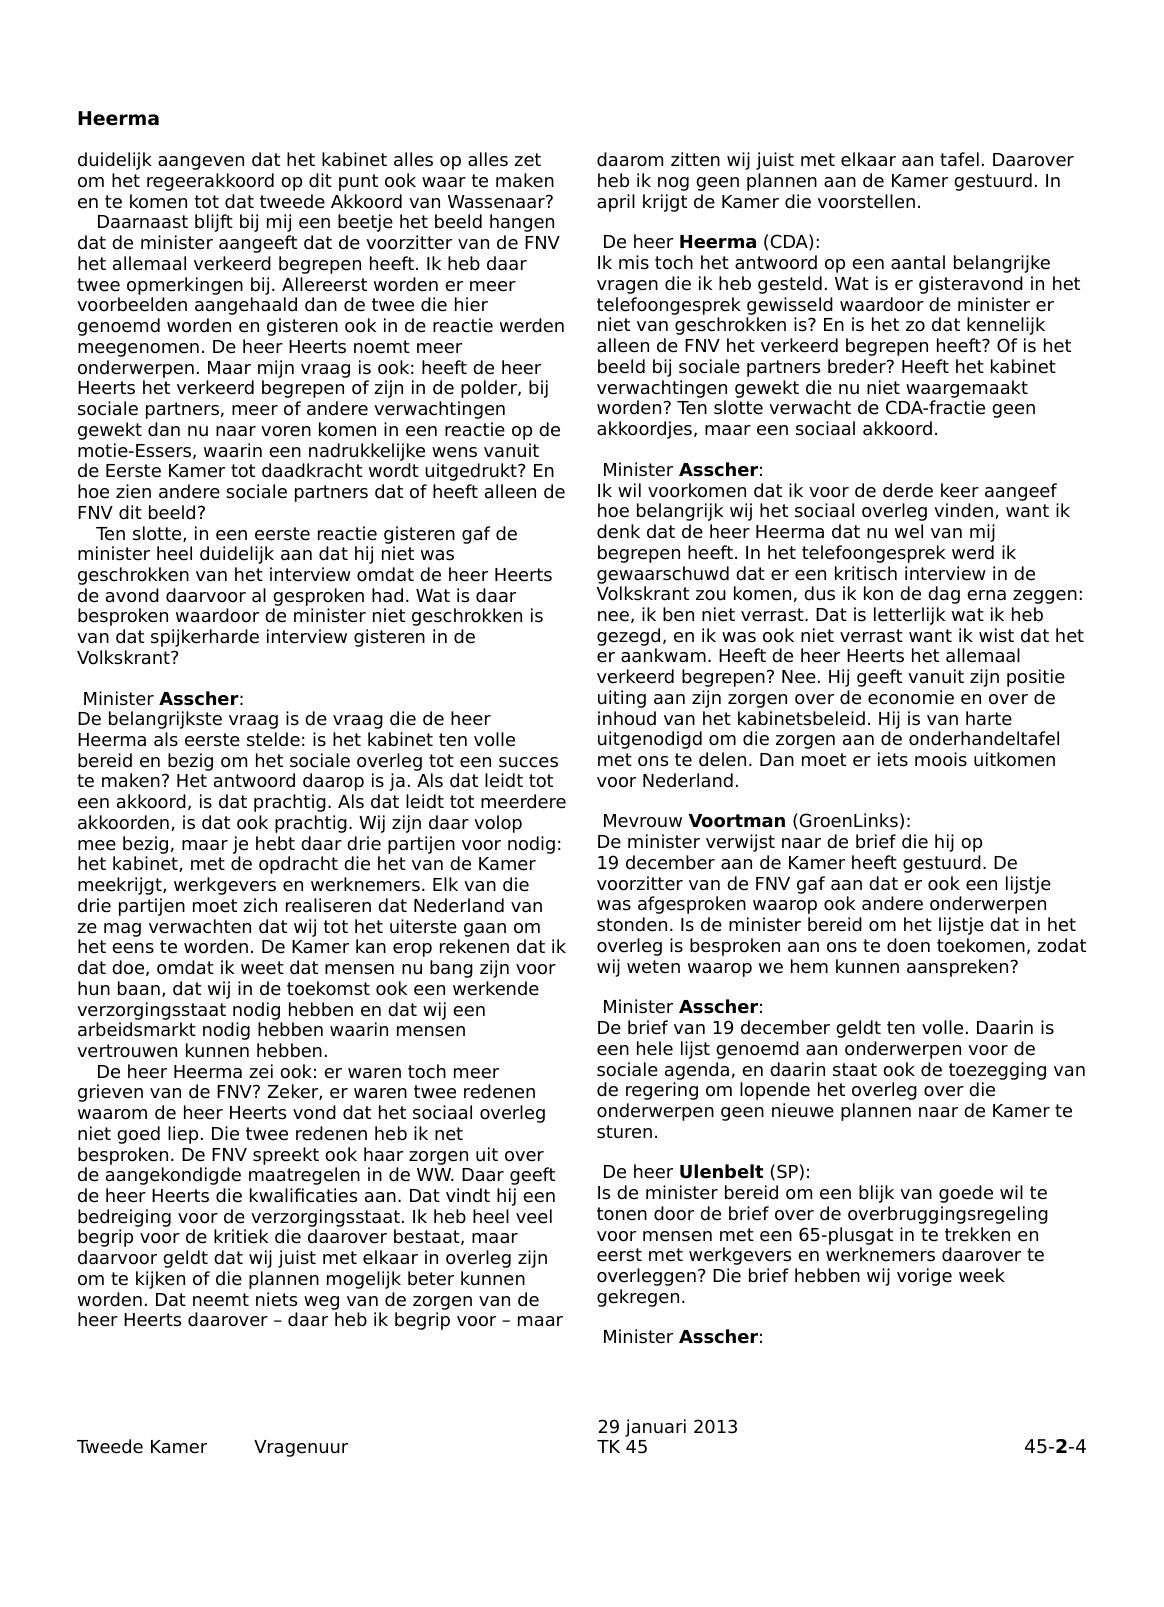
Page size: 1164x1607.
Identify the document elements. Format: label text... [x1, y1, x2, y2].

text De minister verwijst naar de brief die hij op 19 december aan de Kamer heeft gestuurd. De voorzitter van de FNV gaf aan dat er ook een lijstje was afgesproken waarop ook andere onderwerpen stonden. Is de minister bereid om het lijstje dat in het overleg is besproken aan ons te doen toekomen, zodat wij weten waarop we hem kunnen aanspreken? [596, 832, 1087, 977]
text Ten slotte, in een eerste reactie gisteren gaf de minister heel duidelijk aan dat hij niet was geschrokken van het interview omdat de heer Heerts de avond daarvoor al gesproken had. Wat is daar besproken waardoor de minister niet geschrokken is van dat spijkerharde interview gisteren in de Volkskrant? [77, 523, 567, 668]
text Ik mis toch het antwoord op een aantal belangrijke vragen die ik heb gesteld. Wat is er gisteravond in het telefoongesprek gewisseld waardoor de minister er niet van geschrokken is? En is het zo dat kennelijk alleen de FNV het verkeerd begrepen heeft? Of is het beeld bij sociale partners breder? Heeft het kabinet verwachtingen gewekt die nu niet waargemaakt worden? Ten slotte verwacht de CDA-fractie geen akkoordjes, maar een sociaal akkoord. [596, 253, 1087, 440]
text De brief van 19 december geldt ten volle. Daarin is een hele lijst genoemd aan onderwerpen voor de sociale agenda, en daarin staat ook de toezegging van de regering om lopende het overleg over die onderwerpen geen nieuwe plannen naar de Kamer te sturen. [596, 1018, 1087, 1142]
text duidelijk aangeven dat het kabinet alles op alles zet om het regeerakkoord op dit punt ook waar te maken en te komen tot dat tweede Akkoord van Wassenaar? [77, 150, 567, 212]
text De heer Ulenbelt (SP): [596, 1162, 1087, 1183]
text De heer Heerma (CDA): [596, 232, 1087, 253]
text De heer Heerma zei ook: er waren toch meer grieven van de FNV? Zeker, er waren twee redenen waarom de heer Heerts vond dat het sociaal overleg niet goed liep. Die twee redenen heb ik net besproken. De FNV spreekt ook haar zorgen uit over de aangekondigde maatregelen in de WW. Daar geeft de heer Heerts die kwalificaties aan. Dat vindt hij een bedreiging voor de verzorgingsstaat. Ik heb heel veel begrip voor de kritiek die daarover bestaat, maar daarvoor geldt dat wij juist met elkaar in overleg zijn om te kijken of die plannen mogelijk beter kunnen worden. Dat neemt niets weg van de zorgen van de heer Heerts daarover – daar heb ik begrip voor – maar [77, 1062, 567, 1331]
text Minister Asscher: [77, 688, 567, 709]
text Is de minister bereid om een blijk van goede wil te tonen door de brief over de overbruggingsregeling voor mensen met een 65-plusgat in te trekken en eerst met werkgevers en werknemers daarover te overleggen? Die brief hebben wij vorige week gekregen. [596, 1183, 1087, 1307]
text Minister Asscher: [596, 997, 1087, 1018]
text Minister Asscher: [596, 1327, 1087, 1348]
text Mevrouw Voortman (GroenLinks): [596, 811, 1087, 832]
text Daarnaast blijft bij mij een beetje het beeld hangen dat de minister aangeeft dat de voorzitter van de FNV het allemaal verkeerd begrepen heeft. Ik heb daar twee opmerkingen bij. Allereerst worden er meer voorbeelden aangehaald dan de twee die hier genoemd worden en gisteren ook in de reactie werden meegenomen. De heer Heerts noemt meer onderwerpen. Maar mijn vraag is ook: heeft de heer Heerts het verkeerd begrepen of zijn in de polder, bij sociale partners, meer of andere verwachtingen gewekt dan nu naar voren komen in een reactie op de motie-Essers, waarin een nadrukkelijke wens vanuit de Eerste Kamer tot daadkracht wordt uitgedrukt? En hoe zien andere sociale partners dat of heeft alleen de FNV dit beeld? [77, 212, 567, 523]
text Ik wil voorkomen dat ik voor de derde keer aangeef hoe belangrijk wij het sociaal overleg vinden, want ik denk dat de heer Heerma dat nu wel van mij begrepen heeft. In het telefoongesprek werd ik gewaarschuwd dat er een kritisch interview in de Volkskrant zou komen, dus ik kon de dag erna zeggen: nee, ik ben niet verrast. Dat is letterlijk wat ik heb gezegd, en ik was ook niet verrast want ik wist dat het er aankwam. Heeft de heer Heerts het allemaal verkeerd begrepen? Nee. Hij geeft vanuit zijn positie uiting aan zijn zorgen over de economie en over de inhoud van het kabinetsbeleid. Hij is van harte uitgenodigd om die zorgen aan de onderhandeltafel met ons te delen. Dan moet er iets moois uitkomen voor Nederland. [596, 480, 1087, 791]
text daarom zitten wij juist met elkaar aan tafel. Daarover heb ik nog geen plannen aan de Kamer gestuurd. In april krijgt de Kamer die voorstellen. [596, 150, 1087, 212]
text De belangrijkste vraag is de vraag die de heer Heerma als eerste stelde: is het kabinet ten volle bereid en bezig om het sociale overleg tot een succes te maken? Het antwoord daarop is ja. Als dat leidt tot een akkoord, is dat prachtig. Als dat leidt tot meerdere akkoorden, is dat ook prachtig. Wij zijn daar volop mee bezig, maar je hebt daar drie partijen voor nodig: het kabinet, met de opdracht die het van de Kamer meekrijgt, werkgevers en werknemers. Elk van die drie partijen moet zich realiseren dat Nederland van ze mag verwachten dat wij tot het uiterste gaan om het eens te worden. De Kamer kan erop rekenen dat ik dat doe, omdat ik weet dat mensen nu bang zijn voor hun baan, dat wij in de toekomst ook een werkende verzorgingsstaat nodig hebben en dat wij een arbeidsmarkt nodig hebben waarin mensen vertrouwen kunnen hebben. [77, 709, 567, 1062]
text Minister Asscher: [596, 460, 1087, 480]
